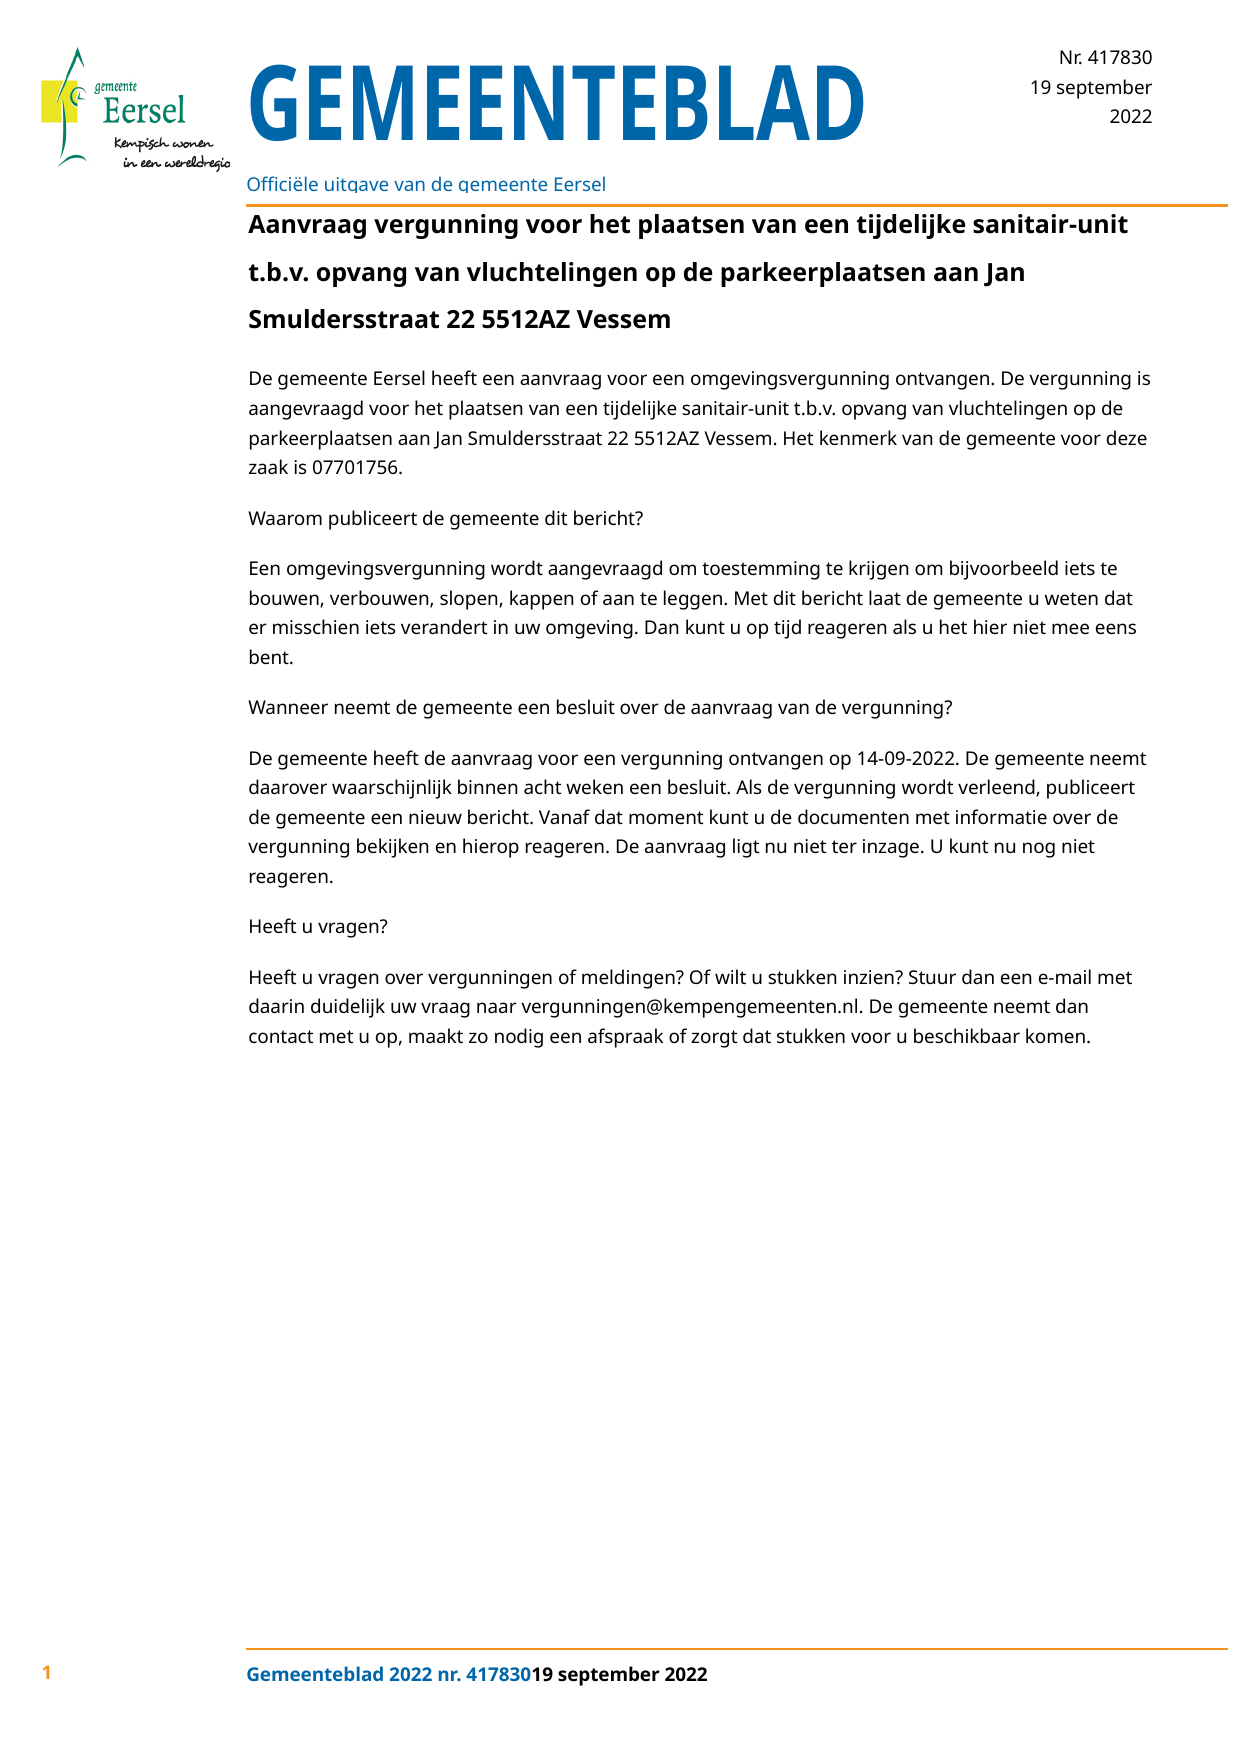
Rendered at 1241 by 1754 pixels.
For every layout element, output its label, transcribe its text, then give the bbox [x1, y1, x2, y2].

text De gemeente heeft de aanvraag voor een vergunning ontvangen op 14-09-2022. De gemeente neemt daarover waarschijnlijk binnen acht weken een besluit. Als de vergunning wordt verleend, publiceert de gemeente een nieuw bericht. Vanaf dat moment kunt u de documenten met informatie over de vergunning bekijken en hierop reageren. De aanvraag ligt nu niet ter inzage. U kunt nu nog niet reageren. [248, 745, 1152, 889]
text Waarom publiceert de gemeente dit bericht? [248, 505, 1152, 530]
text Een omgevingsvergunning wordt aangevraagd om toestemming te krijgen om bijvoorbeeld iets te bouwen, verbouwen, slopen, kappen of aan te leggen. Met dit bericht laat de gemeente u weten dat er misschien iets verandert in uw omgeving. Dan kunt u op tijd reageren als u het hier niet mee eens bent. [248, 555, 1152, 669]
text Aanvraag vergunning voor het plaatsen van een tijdelijke sanitair-unit t.b.v. opvang van vluchtelingen op de parkeerplaatsen aan Jan Smuldersstraat 22 5512AZ Vessem [248, 207, 1152, 336]
text Heeft u vragen? [248, 913, 1152, 939]
text Wanneer neemt de gemeente een besluit over de aanvraag van de vergunning? [248, 694, 1152, 720]
text Heeft u vragen over vergunningen of meldingen? Of wilt u stukken inzien? Stuur dan een e-mail met daarin duidelijk uw vraag naar vergunningen@kempengemeenten.nl. De gemeente neemt dan contact met u op, maakt zo nodig een afspraak of zorgt dat stukken voor u beschikbaar komen. [248, 964, 1152, 1049]
picture [41, 47, 231, 172]
text De gemeente Eersel heeft een aanvraag voor een omgevingsvergunning ontvangen. De vergunning is aangevraagd voor het plaatsen van een tijdelijke sanitair-unit t.b.v. opvang van vluchtelingen op de parkeerplaatsen aan Jan Smuldersstraat 22 5512AZ Vessem. Het kenmerk van de gemeente voor deze zaak is 07701756. [248, 366, 1152, 480]
